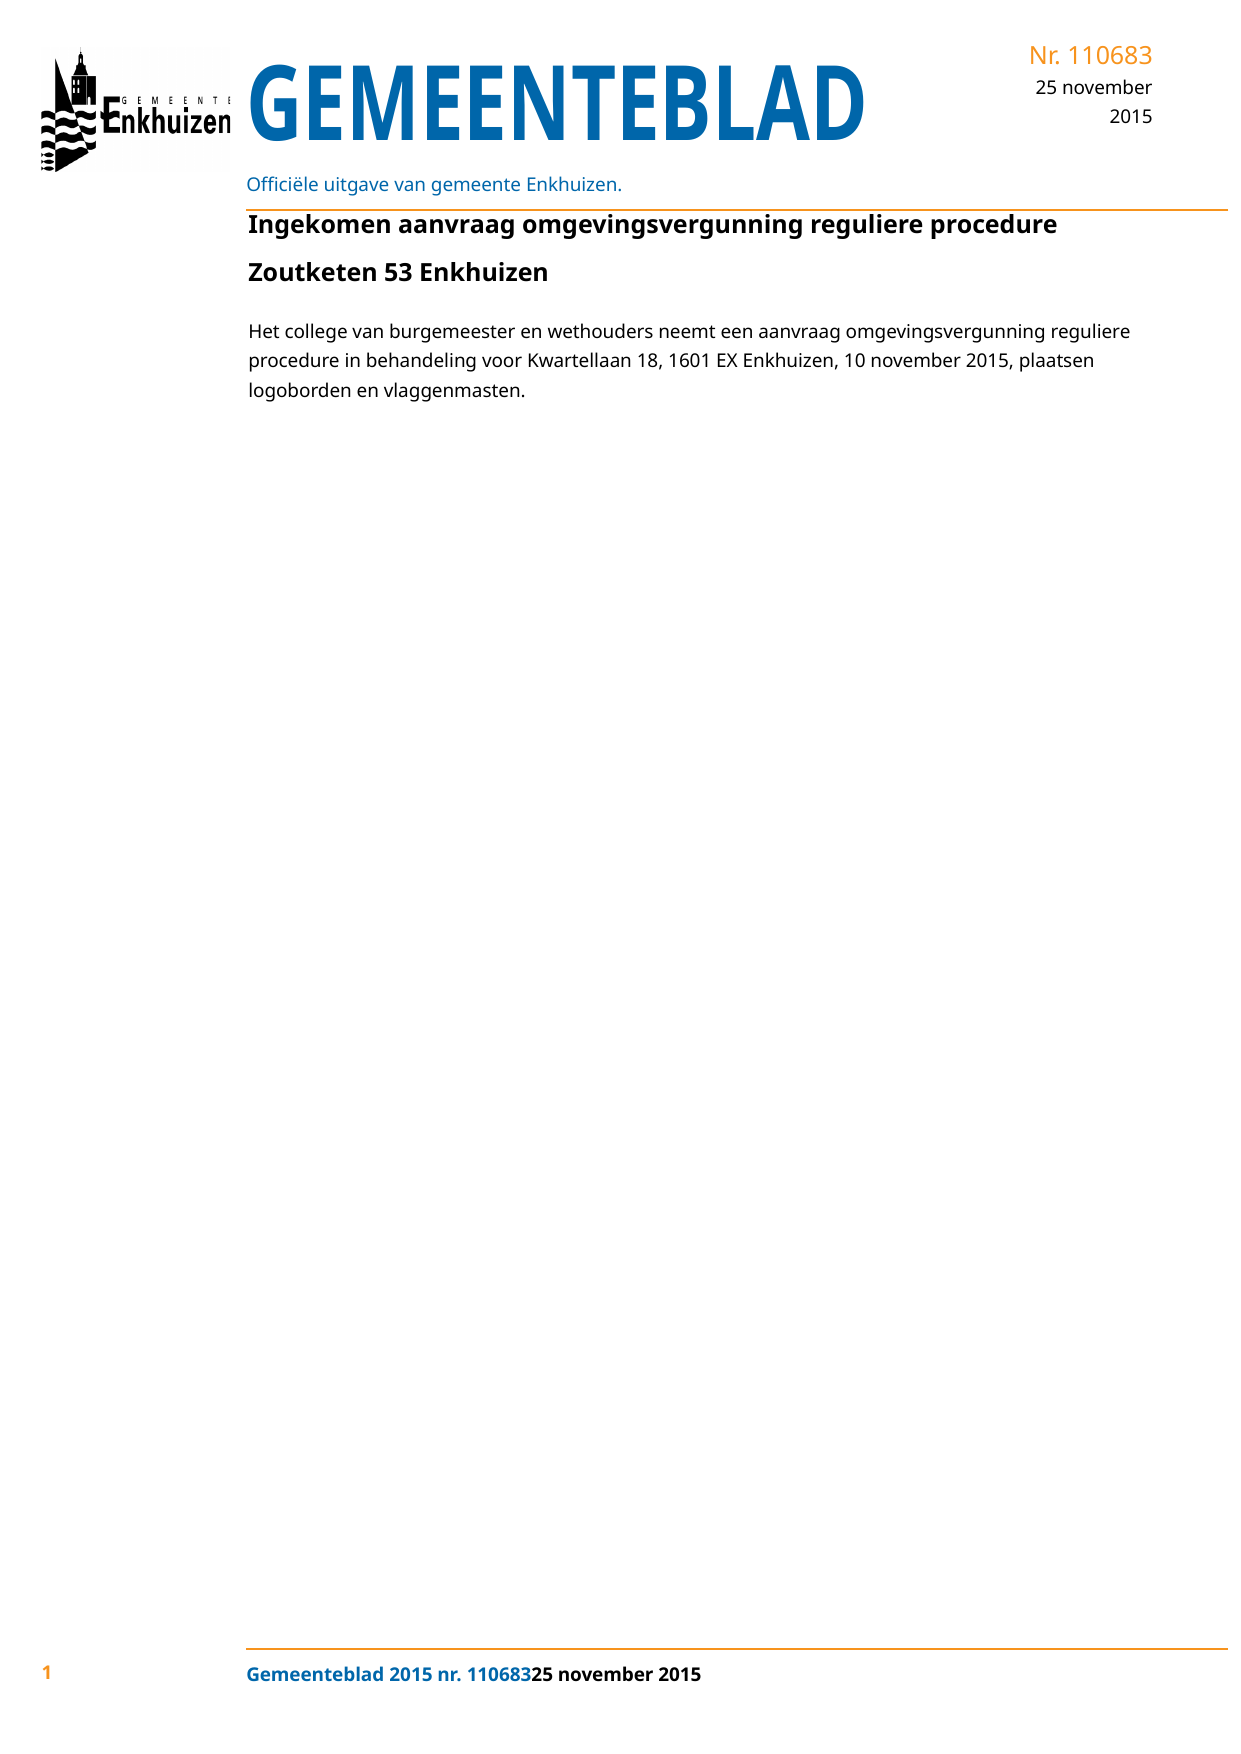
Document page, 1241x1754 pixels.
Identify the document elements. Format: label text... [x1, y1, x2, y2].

text Ingekomen aanvraag omgevingsvergunning reguliere procedure Zoutketen 53 Enkhuizen [248, 211, 1152, 288]
picture [41, 47, 231, 172]
text Het college van burgemeester en wethouders neemt een aanvraag omgevingsvergunning reguliere procedure in behandeling voor Kwartellaan 18, 1601 EX Enkhuizen, 10 november 2015, plaatsen logoborden en vlaggenmasten. [248, 318, 1152, 403]
